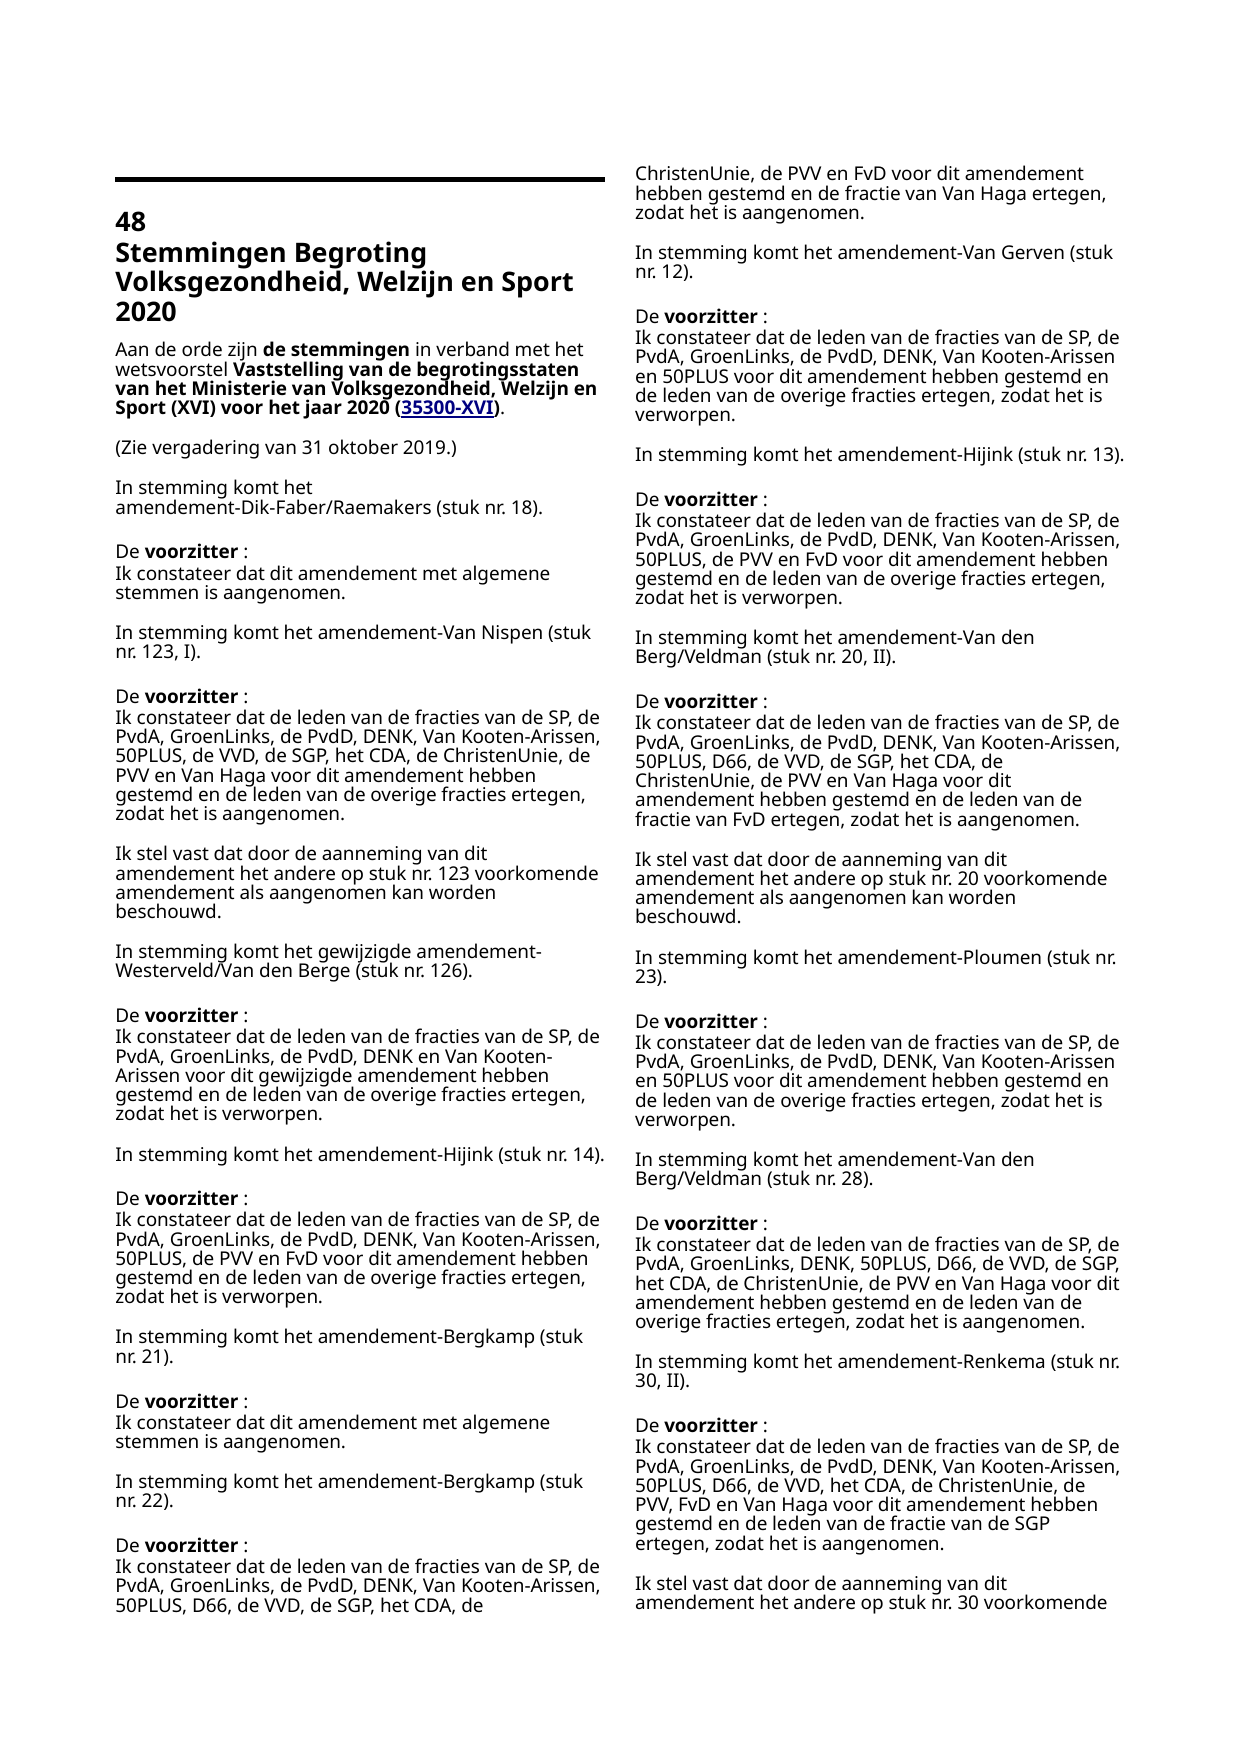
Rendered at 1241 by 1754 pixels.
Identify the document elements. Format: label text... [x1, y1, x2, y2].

text De voorzitter : [635, 1210, 1125, 1236]
text Ik constateer dat dit amendement met algemene stemmen is aangenomen. [115, 1414, 605, 1452]
text Ik stel vast dat door de aanneming van dit amendement het andere op stuk nr. 30 voorkomende [635, 1575, 1125, 1613]
text In stemming komt het amendement-Van Gerven (stuk nr. 12). [635, 244, 1125, 282]
text In stemming komt het amendement-Hijink (stuk nr. 14). [115, 1146, 605, 1165]
text De voorzitter : [115, 1388, 605, 1414]
text Aan de orde zijn de stemmingen in verband met het wetsvoorstel Vaststelling van de begrotingsstaten van het Ministerie van Volksgezondheid, Welzijn en Sport (XVI) voor het jaar 2020 (35300-XVI). [115, 341, 605, 418]
text De voorzitter : [635, 1008, 1125, 1034]
text Ik constateer dat de leden van de fracties van de SP, de PvdA, GroenLinks, de PvdD, DENK, Van Kooten-Arissen en 50PLUS voor dit amendement hebben gestemd en de leden van de overige fracties ertegen, zodat het is verworpen. [635, 1034, 1125, 1130]
text In stemming komt het amendement-Ploumen (stuk nr. 23). [635, 949, 1125, 987]
text De voorzitter : [115, 1003, 605, 1028]
text In stemming komt het amendement-Van den Berg/Veldman (stuk nr. 20, II). [635, 629, 1125, 668]
text Ik constateer dat de leden van de fracties van de SP, de PvdA, GroenLinks, de PvdD, DENK, Van Kooten-Arissen, 50PLUS, de PVV en FvD voor dit amendement hebben gestemd en de leden van de overige fracties ertegen, zodat het is verworpen. [635, 512, 1125, 608]
text Ik constateer dat de leden van de fracties van de SP, de PvdA, GroenLinks, DENK, 50PLUS, D66, de VVD, de SGP, het CDA, de ChristenUnie, de PVV en Van Haga voor dit amendement hebben gestemd en de leden van de overige fracties ertegen, zodat het is aangenomen. [635, 1236, 1125, 1332]
text De voorzitter : [115, 539, 605, 564]
text Ik constateer dat de leden van de fracties van de SP, de PvdA, GroenLinks, de PvdD, DENK, Van Kooten-Arissen, 50PLUS, D66, de VVD, de SGP, het CDA, de ChristenUnie, de PVV en Van Haga voor dit amendement hebben gestemd en de leden van de fractie van FvD ertegen, zodat het is aangenomen. [635, 714, 1125, 830]
text De voorzitter : [635, 486, 1125, 512]
text Ik stel vast dat door de aanneming van dit amendement het andere op stuk nr. 20 voorkomende amendement als aangenomen kan worden beschouwd. [635, 851, 1125, 928]
text De voorzitter : [635, 303, 1125, 329]
text In stemming komt het amendement-Bergkamp (stuk nr. 21). [115, 1328, 605, 1367]
text De voorzitter : [115, 683, 605, 709]
text In stemming komt het amendement-Van den Berg/Veldman (stuk nr. 28). [635, 1151, 1125, 1189]
text Ik constateer dat de leden van de fracties van de SP, de PvdA, GroenLinks, de PvdD, DENK, Van Kooten-Arissen, 50PLUS, D66, de VVD, de SGP, het CDA, de [115, 1558, 605, 1616]
text Ik constateer dat de leden van de fracties van de SP, de PvdA, GroenLinks, de PvdD, DENK, Van Kooten-Arissen, 50PLUS, de PVV en FvD voor dit amendement hebben gestemd en de leden van de overige fracties ertegen, zodat het is verworpen. [115, 1211, 605, 1308]
text In stemming komt het amendement-Hijink (stuk nr. 13). [635, 446, 1125, 466]
text Stemmingen Begroting Volksgezondheid, Welzijn en Sport 2020 [115, 239, 605, 341]
text De voorzitter : [115, 1532, 605, 1558]
text Ik constateer dat de leden van de fracties van de SP, de PvdA, GroenLinks, de PvdD, DENK, Van Kooten-Arissen en 50PLUS voor dit amendement hebben gestemd en de leden van de overige fracties ertegen, zodat het is verworpen. [635, 329, 1125, 425]
text Ik constateer dat de leden van de fracties van de SP, de PvdA, GroenLinks, de PvdD, DENK, Van Kooten-Arissen, 50PLUS, D66, de VVD, het CDA, de ChristenUnie, de PVV, FvD en Van Haga voor dit amendement hebben gestemd en de leden van de fractie van de SGP ertegen, zodat het is aangenomen. [635, 1438, 1125, 1554]
text Ik constateer dat de leden van de fracties van de SP, de PvdA, GroenLinks, de PvdD, DENK en Van Kooten-Arissen voor dit gewijzigde amendement hebben gestemd en de leden van de overige fracties ertegen, zodat het is verworpen. [115, 1028, 605, 1125]
text 48 [115, 203, 605, 239]
text Ik constateer dat dit amendement met algemene stemmen is aangenomen. [115, 564, 605, 603]
text In stemming komt het amendement-Van Nispen (stuk nr. 123, I). [115, 624, 605, 662]
text De voorzitter : [635, 689, 1125, 714]
text In stemming komt het amendement-Renkema (stuk nr. 30, II). [635, 1353, 1125, 1392]
text In stemming komt het amendement-Bergkamp (stuk nr. 22). [115, 1473, 605, 1512]
text (Zie vergadering van 31 oktober 2019.) [115, 439, 605, 458]
text De voorzitter : [635, 1413, 1125, 1438]
text De voorzitter : [115, 1186, 605, 1211]
text Ik stel vast dat door de aanneming van dit amendement het andere op stuk nr. 123 voorkomende amendement als aangenomen kan worden beschouwd. [115, 845, 605, 922]
text In stemming komt het gewijzigde amendement-Westerveld/Van den Berge (stuk nr. 126). [115, 943, 605, 982]
text In stemming komt het amendement-Dik-Faber/Raemakers (stuk nr. 18). [115, 479, 605, 518]
text ChristenUnie, de PVV en FvD voor dit amendement hebben gestemd en de fractie van Van Haga ertegen, zodat het is aangenomen. [635, 165, 1125, 223]
text Ik constateer dat de leden van de fracties van de SP, de PvdA, GroenLinks, de PvdD, DENK, Van Kooten-Arissen, 50PLUS, de VVD, de SGP, het CDA, de ChristenUnie, de PVV en Van Haga voor dit amendement hebben gestemd en de leden van de overige fracties ertegen, zodat het is aangenomen. [115, 709, 605, 824]
